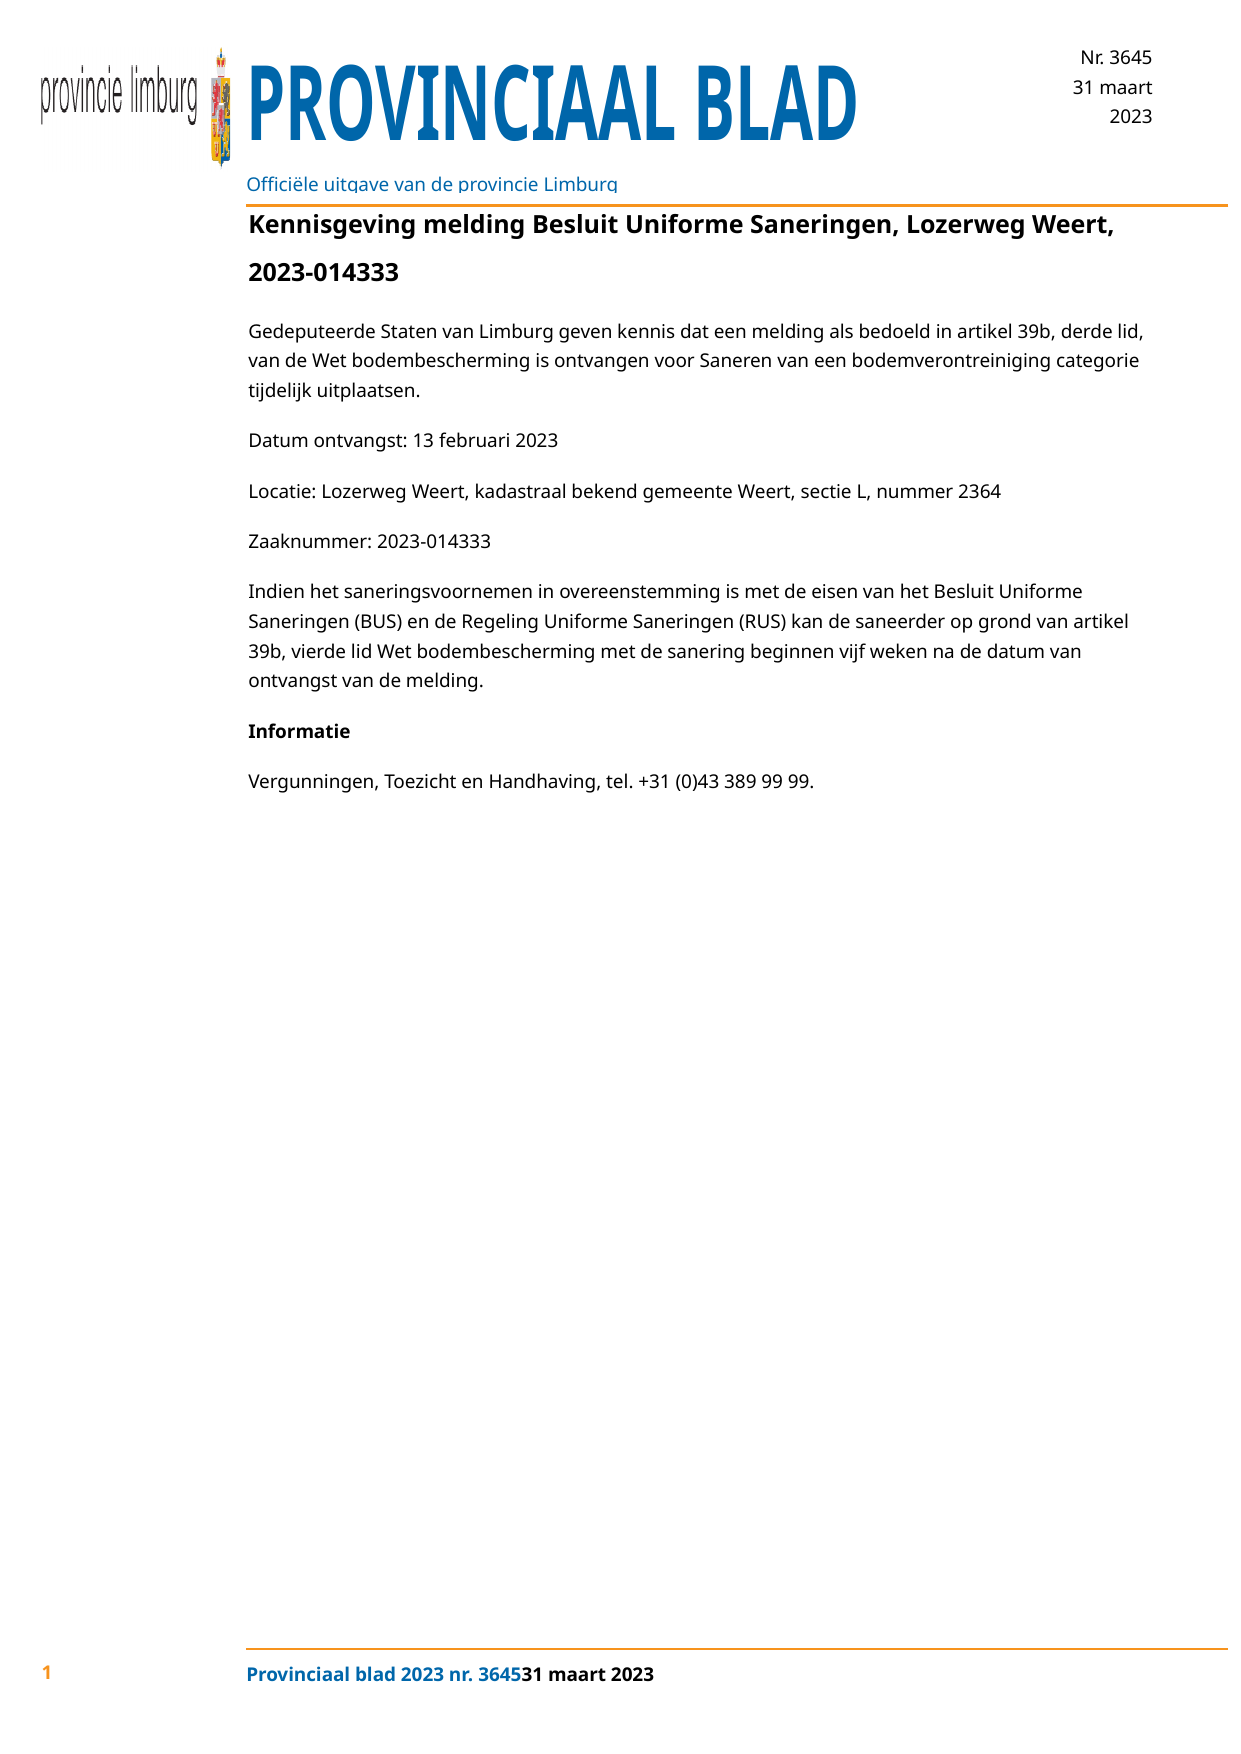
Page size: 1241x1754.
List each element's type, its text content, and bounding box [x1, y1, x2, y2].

text Vergunningen, Toezicht en Handhaving, tel. +31 (0)43 389 99 99. [248, 768, 1152, 794]
text Kennisgeving melding Besluit Uniforme Saneringen, Lozerweg Weert, 2023-014333 [248, 207, 1152, 288]
text Locatie: Lozerweg Weert, kadastraal bekend gemeente Weert, sectie L, nummer 2364 [248, 478, 1152, 504]
text Informatie [248, 718, 1152, 744]
text Datum ontvangst: 13 februari 2023 [248, 427, 1152, 453]
picture [41, 47, 231, 172]
text Gedeputeerde Staten van Limburg geven kennis dat een melding als bedoeld in artikel 39b, derde lid, van de Wet bodembescherming is ontvangen voor Saneren van een bodemverontreiniging categorie tijdelijk uitplaatsen. [248, 318, 1152, 403]
text Zaaknummer: 2023-014333 [248, 528, 1152, 554]
text Indien het saneringsvoornemen in overeenstemming is met de eisen van het Besluit Uniforme Saneringen (BUS) en de Regeling Uniforme Saneringen (RUS) kan de saneerder op grond van artikel 39b, vierde lid Wet bodembescherming met de sanering beginnen vijf weken na de datum van ontvangst van de melding. [248, 579, 1152, 693]
